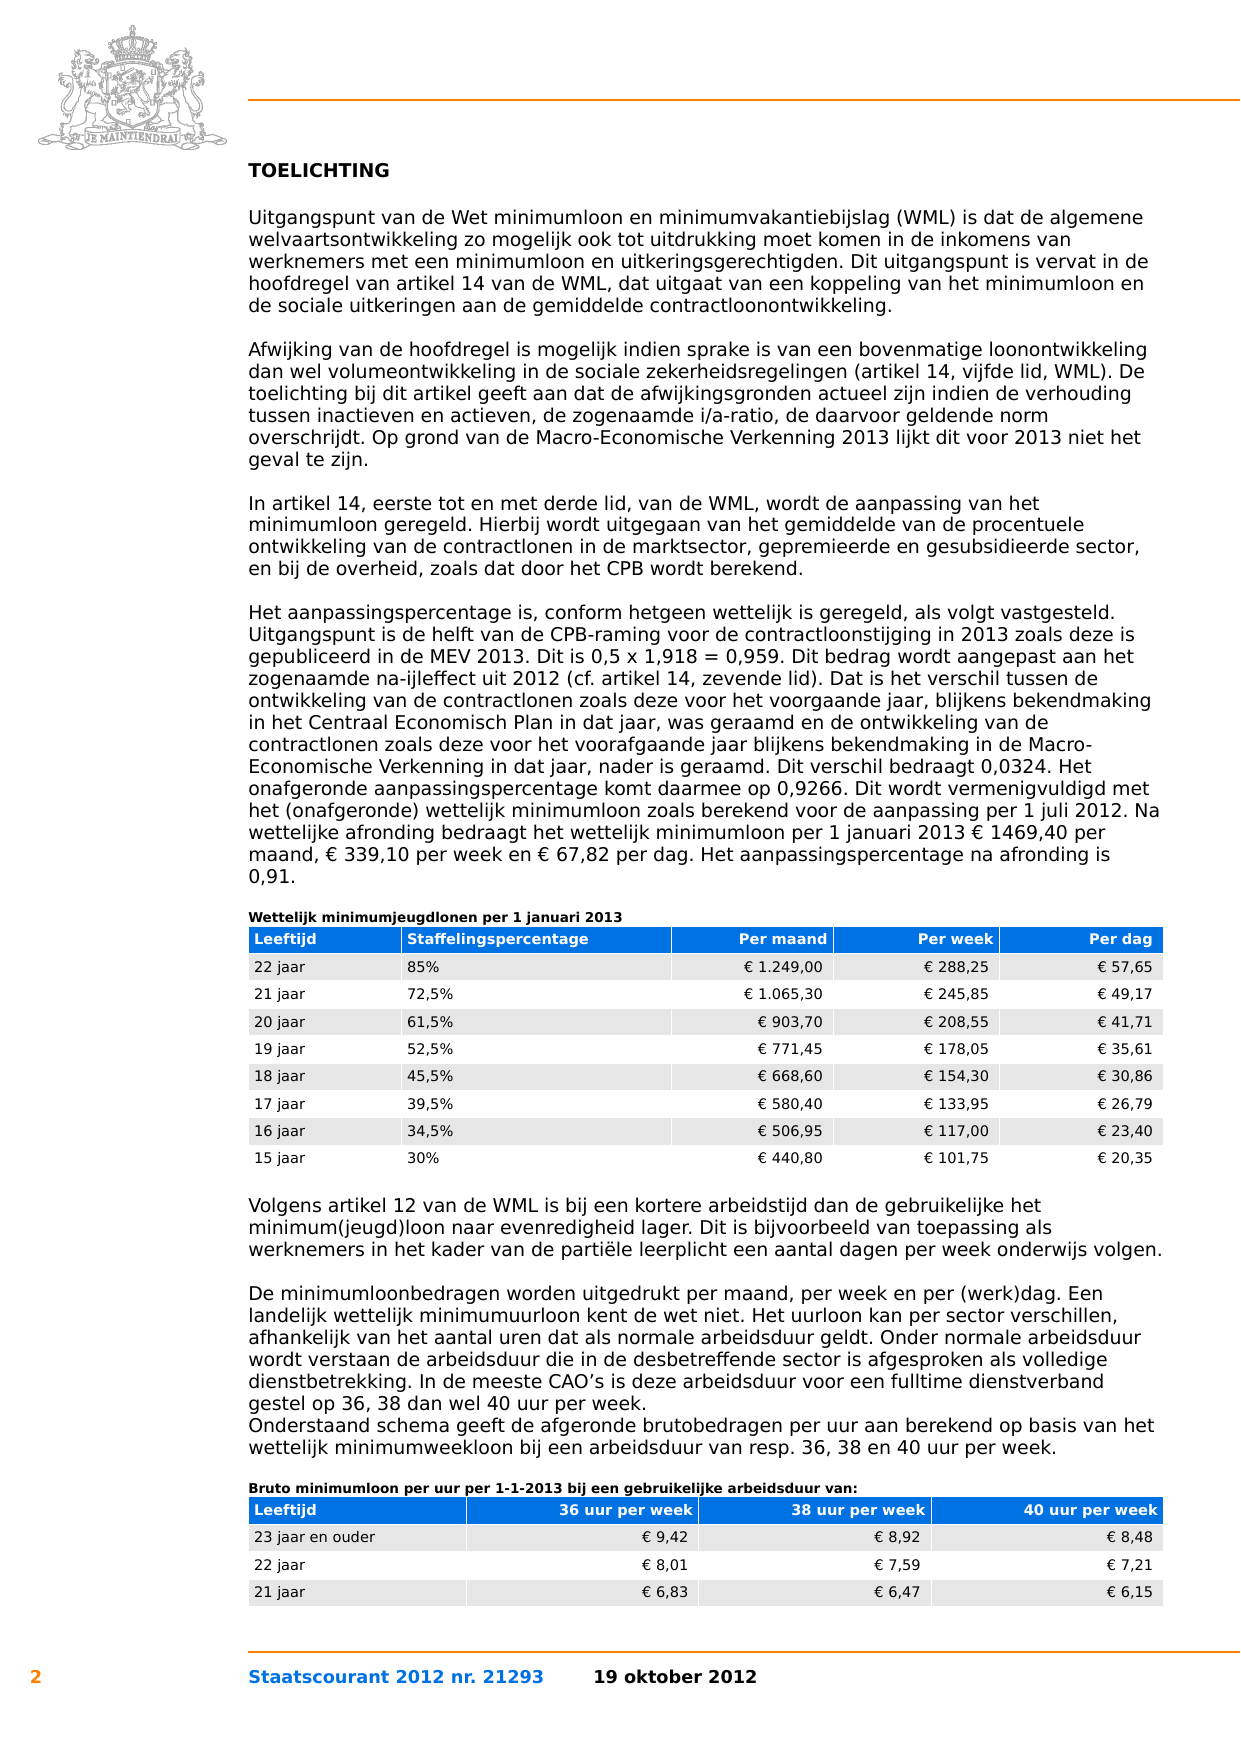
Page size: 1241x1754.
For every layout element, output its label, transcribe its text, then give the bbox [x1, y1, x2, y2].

table_cell € 9,42 [467, 1525, 698, 1551]
table_cell Leeftijd [249, 1497, 466, 1524]
table_cell 72,5% [402, 981, 671, 1008]
table_cell Per week [834, 927, 999, 953]
table_cell € 8,48 [932, 1525, 1163, 1551]
table_cell € 117,00 [834, 1118, 999, 1145]
table_cell 18 jaar [249, 1064, 401, 1090]
table_cell 36 uur per week [467, 1497, 698, 1524]
text Afwijking van de hoofdregel is mogelijk indien sprake is van een bovenmatige loonontwikkeling dan wel volumeontwikkeling in de sociale zekerheidsregelingen (artikel 14, vijfde lid, WML). De toelichting bij dit artikel geeft aan dat de afwijkingsgronden actueel zijn indien de verhouding tussen inactieven en actieven, de zogenaamde i/a-ratio, de daarvoor geldende norm overschrijdt. Op grond van de Macro-Economische Verkenning 2013 lijkt dit voor 2013 niet het geval te zijn. [248, 339, 1163, 471]
table_cell € 26,79 [1000, 1091, 1163, 1117]
table_cell 19 jaar [249, 1036, 401, 1062]
table_cell Staffelingspercentage [402, 927, 671, 953]
text In artikel 14, eerste tot en met derde lid, van de WML, wordt de aanpassing van het minimumloon geregeld. Hierbij wordt uitgegaan van het gemiddelde van de procentuele ontwikkeling van de contractlonen in de marktsector, gepremieerde en gesubsidieerde sector, en bij de overheid, zoals dat door het CPB wordt berekend. [248, 492, 1163, 580]
table_cell € 154,30 [834, 1064, 999, 1090]
table_cell 52,5% [402, 1036, 671, 1062]
table_cell 15 jaar [249, 1146, 401, 1172]
text De minimumloonbedragen worden uitgedrukt per maand, per week en per (werk)dag. Een landelijk wettelijk minimumuurloon kent de wet niet. Het uurloon kan per sector verschillen, afhankelijk van het aantal uren dat als normale arbeidsduur geldt. Onder normale arbeidsduur wordt verstaan de arbeidsduur die in de desbetreffende sector is afgesproken als volledige dienstbetrekking. In de meeste CAO’s is deze arbeidsduur voor een fulltime dienstverband gestel op 36, 38 dan wel 40 uur per week. [248, 1283, 1163, 1415]
table_cell € 6,83 [467, 1580, 698, 1606]
table_cell € 440,80 [672, 1146, 833, 1172]
table_cell 22 jaar [249, 954, 401, 980]
table_cell 17 jaar [249, 1091, 401, 1117]
table_cell € 580,40 [672, 1091, 833, 1117]
text Onderstaand schema geeft de afgeronde brutobedragen per uur aan berekend op basis van het wettelijk minimumweekloon bij een arbeidsduur van resp. 36, 38 en 40 uur per week. [248, 1415, 1163, 1459]
table_cell € 8,01 [467, 1552, 698, 1578]
table_cell € 6,47 [699, 1580, 931, 1606]
table_cell € 8,92 [699, 1525, 931, 1551]
table_cell € 506,95 [672, 1118, 833, 1145]
picture [38, 25, 227, 150]
table_cell € 41,71 [1000, 1009, 1163, 1035]
table_cell 34,5% [402, 1118, 671, 1145]
table_cell € 288,25 [834, 954, 999, 980]
table_cell € 208,55 [834, 1009, 999, 1035]
table_cell 45,5% [402, 1064, 671, 1090]
table_cell € 6,15 [932, 1580, 1163, 1606]
table_cell € 1.249,00 [672, 954, 833, 980]
table_header Wettelijk minimumjeugdlonen per 1 januari 2013 [248, 910, 1163, 926]
table_cell € 771,45 [672, 1036, 833, 1062]
text Uitgangspunt van de Wet minimumloon en minimumvakantiebijslag (WML) is dat de algemene welvaartsontwikkeling zo mogelijk ook tot uitdrukking moet komen in de inkomens van werknemers met een minimumloon en uitkeringsgerechtigden. Dit uitgangspunt is vervat in de hoofdregel van artikel 14 van de WML, dat uitgaat van een koppeling van het minimumloon en de sociale uitkeringen aan de gemiddelde contractloonontwikkeling. [248, 207, 1163, 317]
table_cell € 668,60 [672, 1064, 833, 1090]
table_cell € 7,59 [699, 1552, 931, 1578]
table_cell 20 jaar [249, 1009, 401, 1035]
table_cell 40 uur per week [932, 1497, 1163, 1524]
table_cell 30% [402, 1146, 671, 1172]
table_cell € 903,70 [672, 1009, 833, 1035]
table_cell 39,5% [402, 1091, 671, 1117]
table_cell € 7,21 [932, 1552, 1163, 1578]
table_cell € 30,86 [1000, 1064, 1163, 1090]
table_cell € 23,40 [1000, 1118, 1163, 1145]
table_header Bruto minimumloon per uur per 1-1-2013 bij een gebruikelijke arbeidsduur van: [248, 1481, 1163, 1496]
table_cell Per dag [1000, 927, 1163, 953]
table_cell Per maand [672, 927, 833, 953]
table_cell € 1.065,30 [672, 981, 833, 1008]
table_cell € 57,65 [1000, 954, 1163, 980]
table_cell 16 jaar [249, 1118, 401, 1145]
table_cell € 133,95 [834, 1091, 999, 1117]
table_cell 21 jaar [249, 981, 401, 1008]
table_cell € 178,05 [834, 1036, 999, 1062]
table_cell 23 jaar en ouder [249, 1525, 466, 1551]
table_cell 38 uur per week [699, 1497, 931, 1524]
table_cell Leeftijd [249, 927, 401, 953]
table_cell € 35,61 [1000, 1036, 1163, 1062]
text Het aanpassingspercentage is, conform hetgeen wettelijk is geregeld, als volgt vastgesteld. Uitgangspunt is de helft van de CPB-raming voor de contractloonstijging in 2013 zoals deze is gepubliceerd in de MEV 2013. Dit is 0,5 x 1,918 = 0,959. Dit bedrag wordt aangepast aan het zogenaamde na-ijleffect uit 2012 (cf. artikel 14, zevende lid). Dat is het verschil tussen de ontwikkeling van de contractlonen zoals deze voor het voorgaande jaar, blijkens bekendmaking in het Centraal Economisch Plan in dat jaar, was geraamd en de ontwikkeling van de contractlonen zoals deze voor het voorafgaande jaar blijkens bekendmaking in de Macro-Economische Verkenning in dat jaar, nader is geraamd. Dit verschil bedraagt 0,0324. Het onafgeronde aanpassingspercentage komt daarmee op 0,9266. Dit wordt vermenigvuldigd met het (onafgeronde) wettelijk minimumloon zoals berekend voor de aanpassing per 1 juli 2012. Na wettelijke afronding bedraagt het wettelijk minimumloon per 1 januari 2013 € 1469,40 per maand, € 339,10 per week en € 67,82 per dag. Het aanpassingspercentage na afronding is 0,91. [248, 602, 1163, 888]
table_cell 22 jaar [249, 1552, 466, 1578]
table_cell € 245,85 [834, 981, 999, 1008]
table_cell € 20,35 [1000, 1146, 1163, 1172]
text Volgens artikel 12 van de WML is bij een kortere arbeidstijd dan de gebruikelijke het minimum(jeugd)loon naar evenredigheid lager. Dit is bijvoorbeeld van toepassing als werknemers in het kader van de partiële leerplicht een aantal dagen per week onderwijs volgen. [248, 1195, 1163, 1261]
table_cell € 101,75 [834, 1146, 999, 1172]
table_cell 85% [402, 954, 671, 980]
table_cell € 49,17 [1000, 981, 1163, 1008]
table_cell 61,5% [402, 1009, 671, 1035]
subtitle TOELICHTING [248, 160, 1163, 182]
table_cell 21 jaar [249, 1580, 466, 1606]
